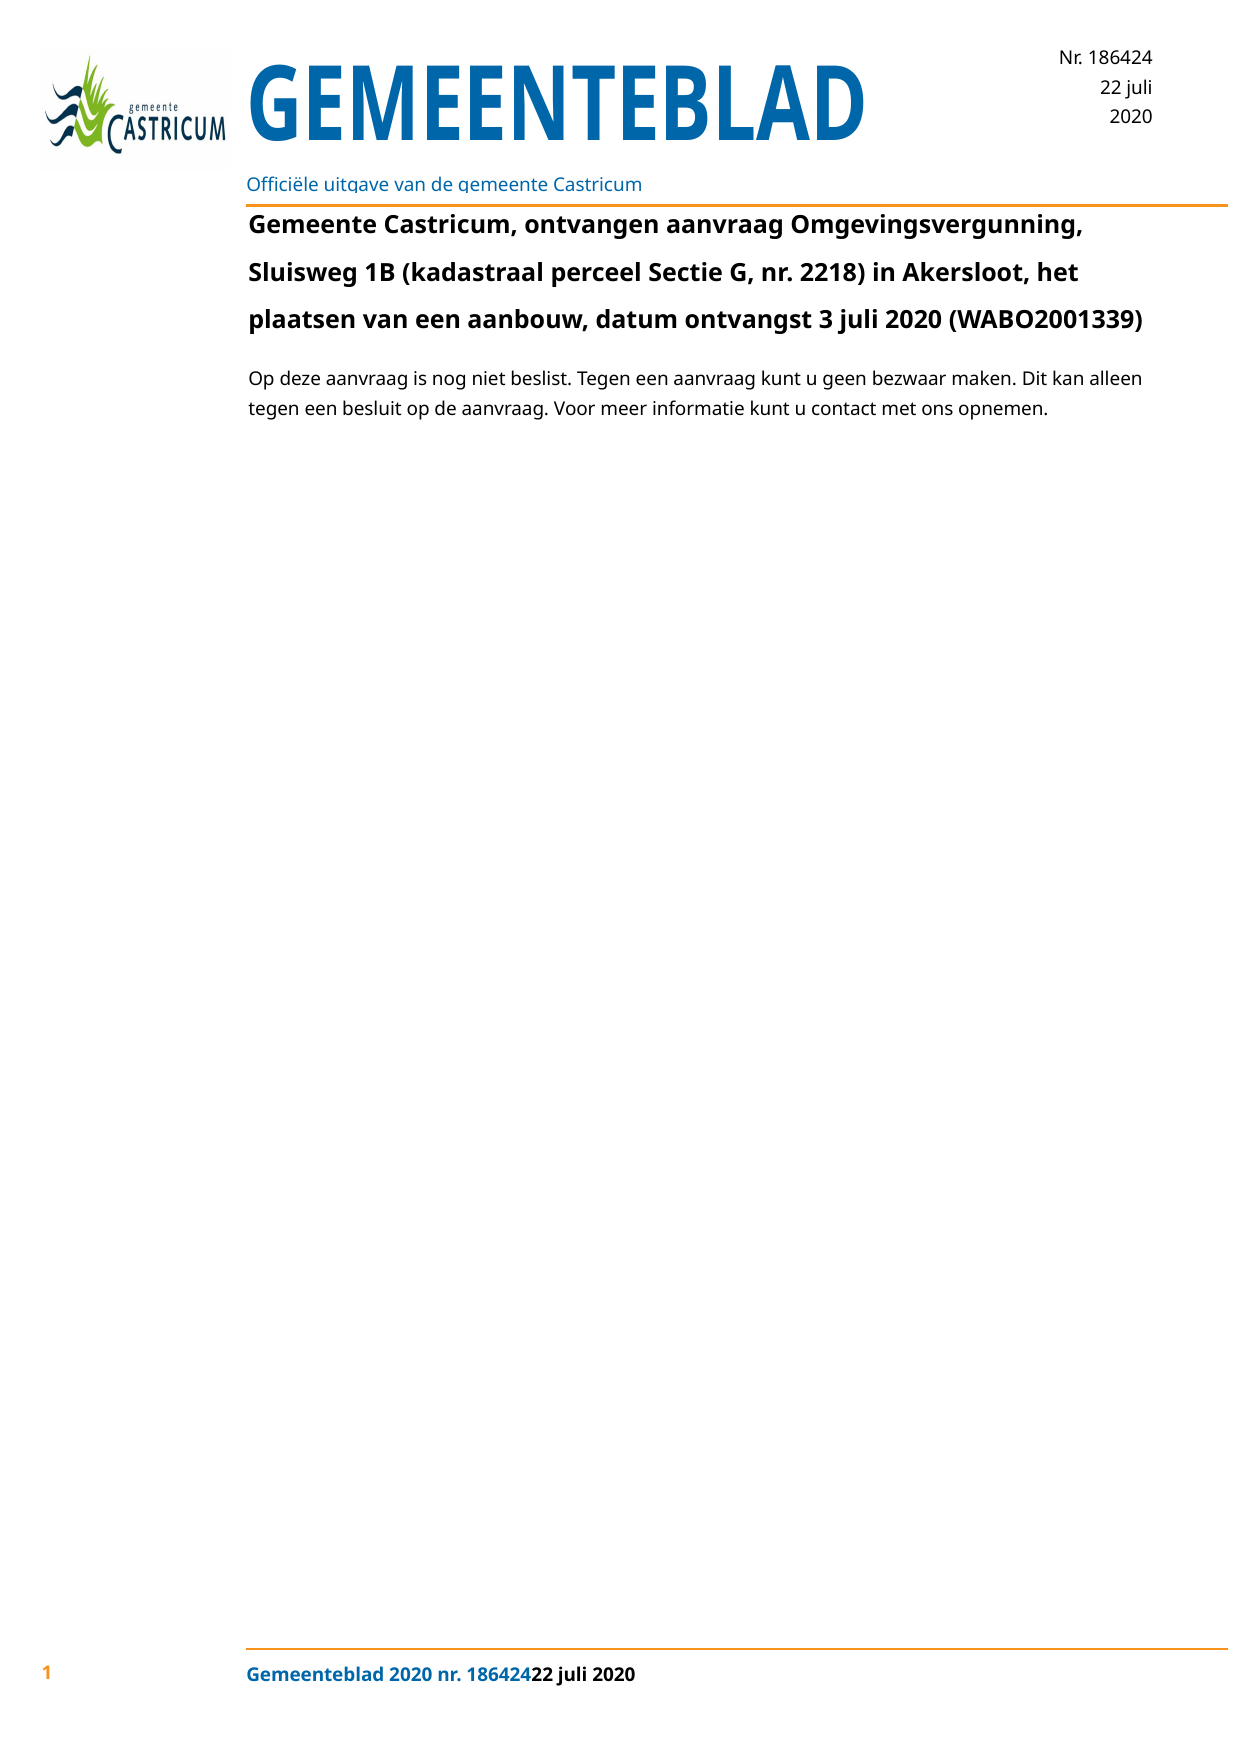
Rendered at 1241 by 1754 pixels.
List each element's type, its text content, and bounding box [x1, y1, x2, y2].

text Gemeente Castricum, ontvangen aanvraag Omgevingsvergunning, Sluisweg 1B (kadastraal perceel Sectie G, nr. 2218) in Akersloot, het plaatsen van een aanbouw, datum ontvangst 3 juli 2020 (WABO2001339) [248, 207, 1152, 336]
text Op deze aanvraag is nog niet beslist. Tegen een aanvraag kunt u geen bezwaar maken. Dit kan alleen tegen een besluit op de aanvraag. Voor meer informatie kunt u contact met ons opnemen. [248, 366, 1152, 421]
picture [41, 47, 231, 172]
